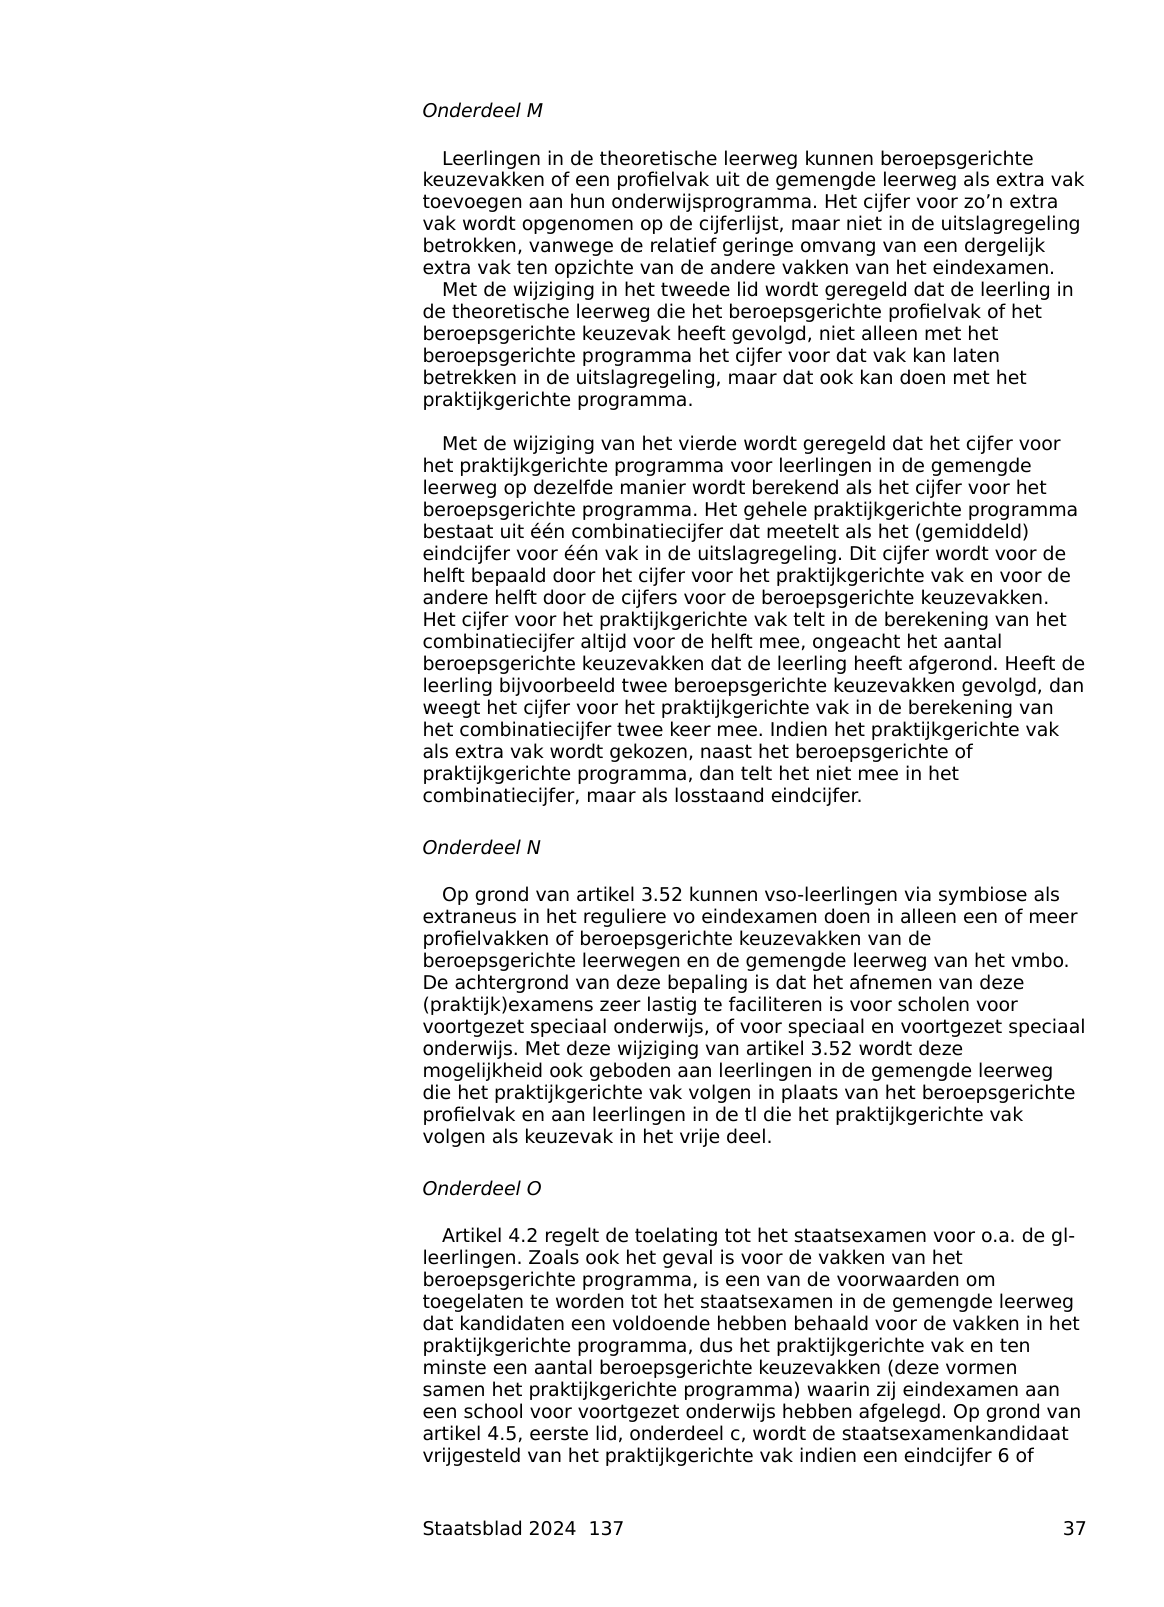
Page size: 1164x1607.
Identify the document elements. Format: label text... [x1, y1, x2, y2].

text Artikel 4.2 regelt de toelating tot het staatsexamen voor o.a. de gl-leerlingen. Zoals ook het geval is voor de vakken van het beroepsgerichte programma, is een van de voorwaarden om toegelaten te worden tot het staatsexamen in de gemengde leerweg dat kandidaten een voldoende hebben behaald voor de vakken in het praktijkgerichte programma, dus het praktijkgerichte vak en ten minste een aantal beroepsgerichte keuzevakken (deze vormen samen het praktijkgerichte programma) waarin zij eindexamen aan een school voor voortgezet onderwijs hebben afgelegd. Op grond van artikel 4.5, eerste lid, onderdeel c, wordt de staatsexamenkandidaat vrijgesteld van het praktijkgerichte vak indien een eindcijfer 6 of [422, 1225, 1087, 1466]
text Op grond van artikel 3.52 kunnen vso-leerlingen via symbiose als extraneus in het reguliere vo eindexamen doen in alleen een of meer profielvakken of beroepsgerichte keuzevakken van de beroepsgerichte leerwegen en de gemengde leerweg van het vmbo. De achtergrond van deze bepaling is dat het afnemen van deze (praktijk)examens zeer lastig te faciliteren is voor scholen voor voortgezet speciaal onderwijs, of voor speciaal en voortgezet speciaal onderwijs. Met deze wijziging van artikel 3.52 wordt deze mogelijkheid ook geboden aan leerlingen in de gemengde leerweg die het praktijkgerichte vak volgen in plaats van het beroepsgerichte profielvak en aan leerlingen in de tl die het praktijkgerichte vak volgen als keuzevak in het vrije deel. [422, 884, 1087, 1148]
subtitle Onderdeel M [422, 100, 1087, 122]
text Met de wijziging in het tweede lid wordt geregeld dat de leerling in de theoretische leerweg die het beroepsgerichte profielvak of het beroepsgerichte keuzevak heeft gevolgd, niet alleen met het beroepsgerichte programma het cijfer voor dat vak kan laten betrekken in de uitslagregeling, maar dat ook kan doen met het praktijkgerichte programma. [422, 279, 1087, 411]
text Leerlingen in de theoretische leerweg kunnen beroepsgerichte keuzevakken of een profielvak uit de gemengde leerweg als extra vak toevoegen aan hun onderwijsprogramma. Het cijfer voor zo’n extra vak wordt opgenomen op de cijferlijst, maar niet in de uitslagregeling betrokken, vanwege de relatief geringe omvang van een dergelijk extra vak ten opzichte van de andere vakken van het eindexamen. [422, 147, 1087, 279]
text Met de wijziging van het vierde wordt geregeld dat het cijfer voor het praktijkgerichte programma voor leerlingen in de gemengde leerweg op dezelfde manier wordt berekend als het cijfer voor het beroepsgerichte programma. Het gehele praktijkgerichte programma bestaat uit één combinatiecijfer dat meetelt als het (gemiddeld) eindcijfer voor één vak in de uitslagregeling. Dit cijfer wordt voor de helft bepaald door het cijfer voor het praktijkgerichte vak en voor de andere helft door de cijfers voor de beroepsgerichte keuzevakken. Het cijfer voor het praktijkgerichte vak telt in de berekening van het combinatiecijfer altijd voor de helft mee, ongeacht het aantal beroepsgerichte keuzevakken dat de leerling heeft afgerond. Heeft de leerling bijvoorbeeld twee beroepsgerichte keuzevakken gevolgd, dan weegt het cijfer voor het praktijkgerichte vak in de berekening van het combinatiecijfer twee keer mee. Indien het praktijkgerichte vak als extra vak wordt gekozen, naast het beroepsgerichte of praktijkgerichte programma, dan telt het niet mee in het combinatiecijfer, maar als losstaand eindcijfer. [422, 433, 1087, 807]
subtitle Onderdeel N [422, 837, 1087, 859]
subtitle Onderdeel O [422, 1178, 1087, 1200]
